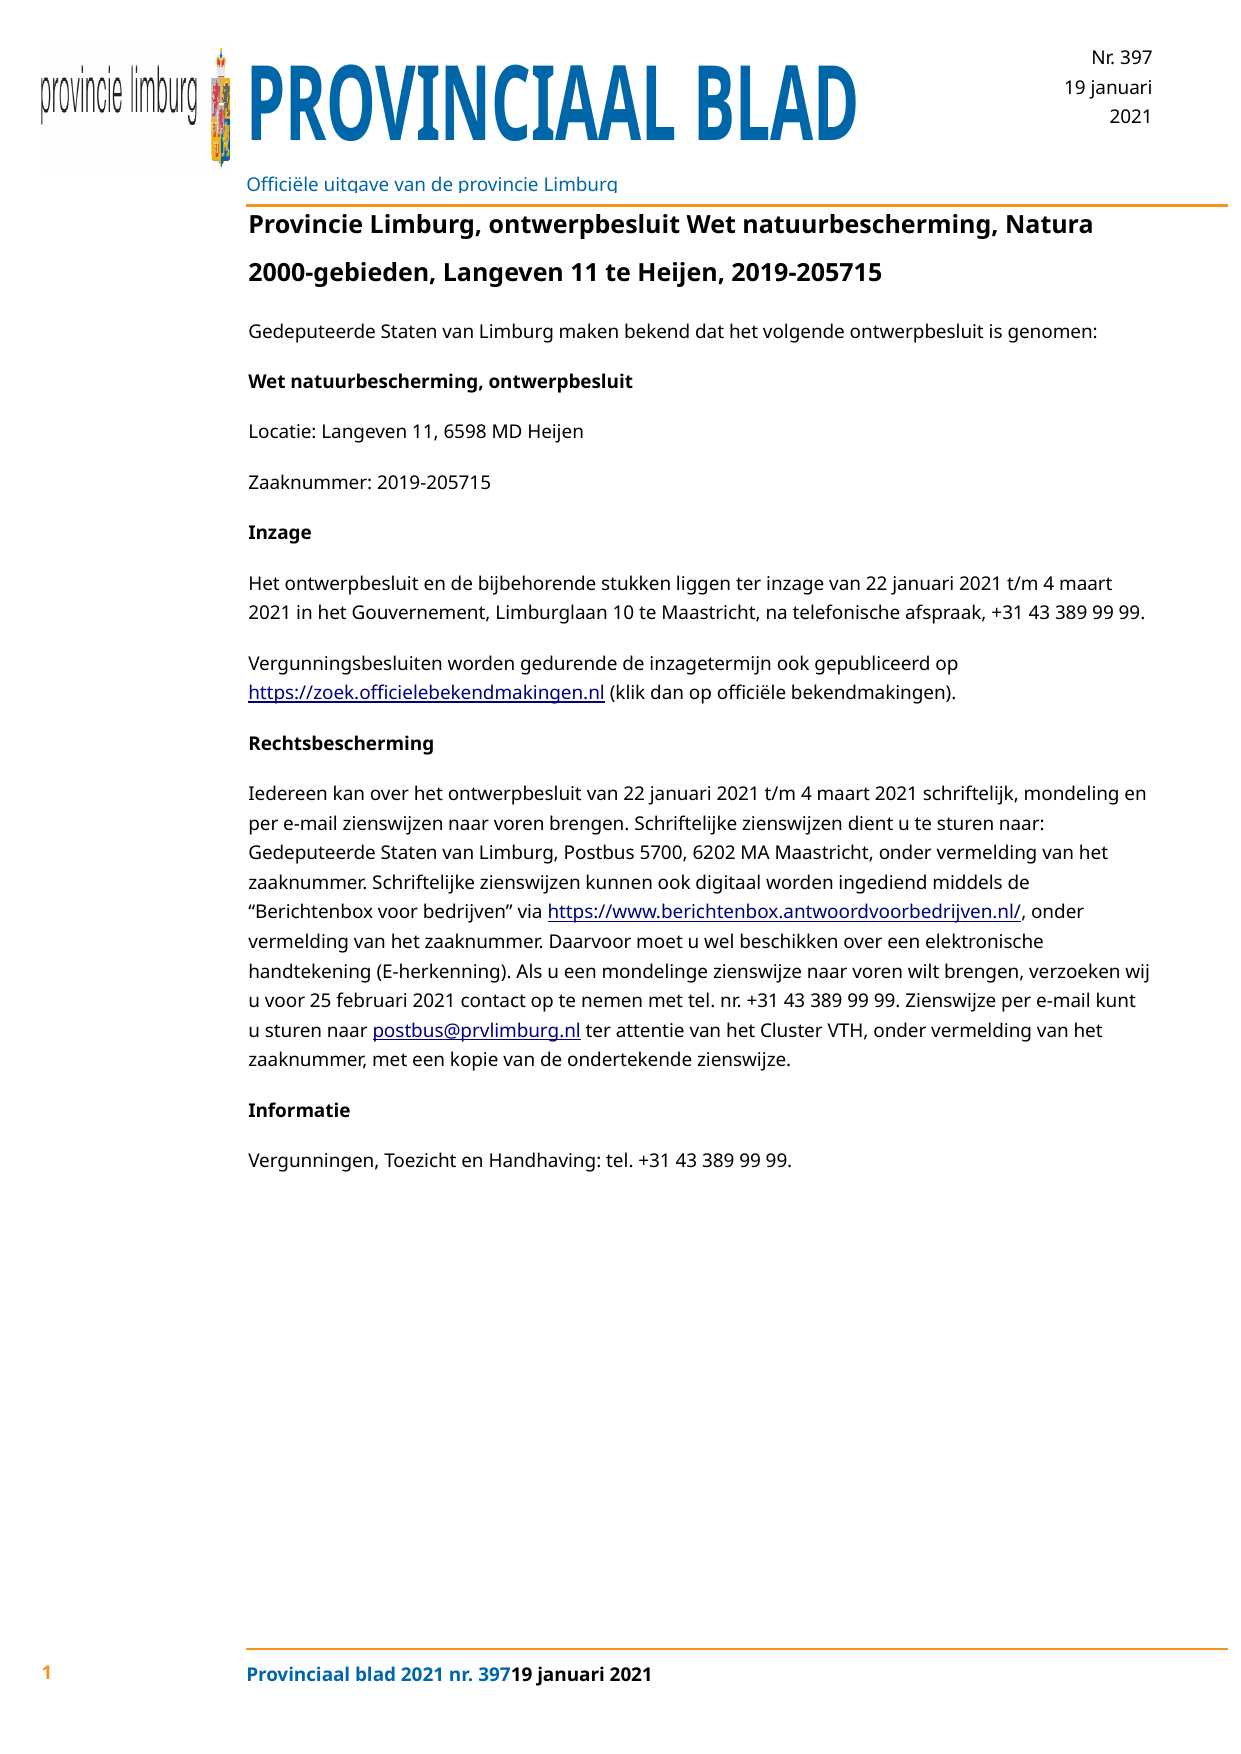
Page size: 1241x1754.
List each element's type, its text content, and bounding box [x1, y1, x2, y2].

text Inzage [248, 519, 1152, 545]
picture [41, 47, 231, 172]
text Het ontwerpbesluit en de bijbehorende stukken liggen ter inzage van 22 januari 2021 t/m 4 maart 2021 in het Gouvernement, Limburglaan 10 te Maastricht, na telefonische afspraak, +31 43 389 99 99. [248, 570, 1152, 625]
text Vergunningen, Toezicht en Handhaving: tel. +31 43 389 99 99. [248, 1147, 1152, 1173]
text Locatie: Langeven 11, 6598 MD Heijen [248, 419, 1152, 444]
text Rechtsbescherming [248, 730, 1152, 756]
text Zaaknummer: 2019-205715 [248, 469, 1152, 495]
text Provincie Limburg, ontwerpbesluit Wet natuurbescherming, Natura 2000-gebieden, Langeven 11 te Heijen, 2019-205715 [248, 207, 1152, 288]
text Iedereen kan over het ontwerpbesluit van 22 januari 2021 t/m 4 maart 2021 schriftelijk, mondeling en per e-mail zienswijzen naar voren brengen. Schriftelijke zienswijzen dient u te sturen naar: Gedeputeerde Staten van Limburg, Postbus 5700, 6202 MA Maastricht, onder vermelding van het zaaknummer. Schriftelijke zienswijzen kunnen ook digitaal worden ingediend middels de “Berichtenbox voor bedrijven” via https://www.berichtenbox.antwoordvoorbedrijven.nl/, onder vermelding van het zaaknummer. Daarvoor moet u wel beschikken over een elektronische handtekening (E-herkenning). Als u een mondelinge zienswijze naar voren wilt brengen, verzoeken wij u voor 25 februari 2021 contact op te nemen met tel. nr. +31 43 389 99 99. Zienswijze per e-mail kunt u sturen naar postbus@prvlimburg.nl ter attentie van het Cluster VTH, onder vermelding van het zaaknummer, met een kopie van de ondertekende zienswijze. [248, 780, 1152, 1072]
text Gedeputeerde Staten van Limburg maken bekend dat het volgende ontwerpbesluit is genomen: [248, 318, 1152, 344]
text Informatie [248, 1097, 1152, 1123]
text Vergunningsbesluiten worden gedurende de inzagetermijn ook gepubliceerd op https://zoek.officielebekendmakingen.nl (klik dan op officiële bekendmakingen). [248, 650, 1152, 705]
text Wet natuurbescherming, ontwerpbesluit [248, 368, 1152, 394]
